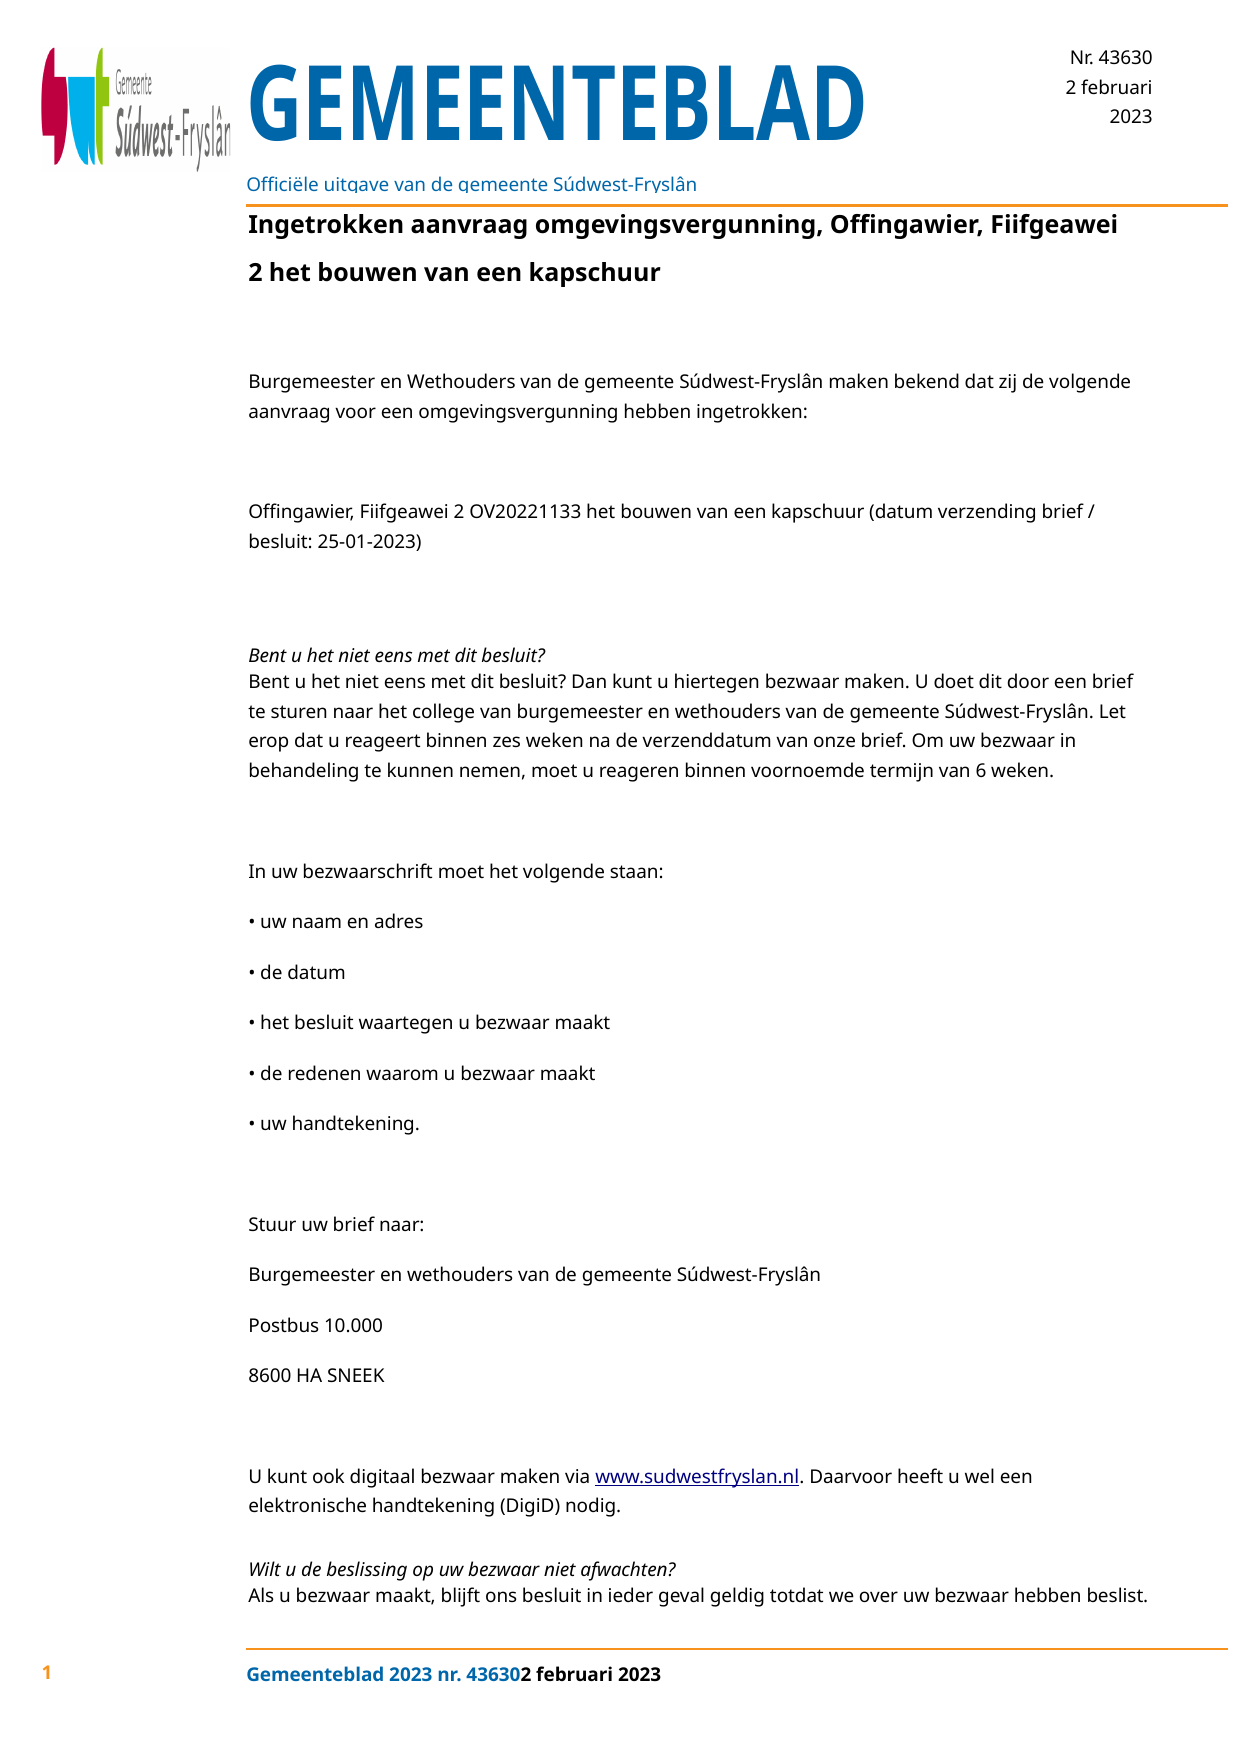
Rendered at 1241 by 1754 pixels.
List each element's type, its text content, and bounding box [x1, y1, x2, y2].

text • de datum [248, 959, 1152, 984]
text • het besluit waartegen u bezwaar maakt [248, 1009, 1152, 1035]
text Als u bezwaar maakt, blijft ons besluit in ieder geval geldig totdat we over uw bezwaar hebben beslist. [248, 1582, 1152, 1608]
text Ingetrokken aanvraag omgevingsvergunning, Offingawier, Fiifgeawei 2 het bouwen van een kapschuur [248, 207, 1152, 288]
text Burgemeester en wethouders van de gemeente Súdwest-Fryslân [248, 1261, 1152, 1287]
text Offingawier, Fiifgeawei 2 OV20221133 het bouwen van een kapschuur (datum verzending brief / besluit: 25-01-2023) [248, 499, 1152, 554]
picture [41, 47, 231, 172]
text Wilt u de beslissing op uw bezwaar niet afwachten? [248, 1557, 1152, 1582]
text In uw bezwaarschrift moet het volgende staan: [248, 858, 1152, 884]
text • uw handtekening. [248, 1110, 1152, 1136]
text 8600 HA SNEEK [248, 1362, 1152, 1388]
text Stuur uw brief naar: [248, 1211, 1152, 1237]
text Postbus 10.000 [248, 1312, 1152, 1337]
text Burgemeester en Wethouders van de gemeente Súdwest-Fryslân maken bekend dat zij de volgende aanvraag voor een omgevingsvergunning hebben ingetrokken: [248, 368, 1152, 424]
text • uw naam en adres [248, 908, 1152, 934]
text U kunt ook digitaal bezwaar maken via www.sudwestfryslan.nl. Daarvoor heeft u wel een elektronische handtekening (DigiD) nodig. [248, 1463, 1152, 1518]
text • de redenen waarom u bezwaar maakt [248, 1060, 1152, 1085]
text Bent u het niet eens met dit besluit? [248, 643, 1152, 668]
text Bent u het niet eens met dit besluit? Dan kunt u hiertegen bezwaar maken. U doet dit door een brief te sturen naar het college van burgemeester en wethouders van de gemeente Súdwest-Fryslân. Let erop dat u reageert binnen zes weken na de verzenddatum van onze brief. Om uw bezwaar in behandeling te kunnen nemen, moet u reageren binnen voornoemde termijn van 6 weken. [248, 668, 1152, 783]
